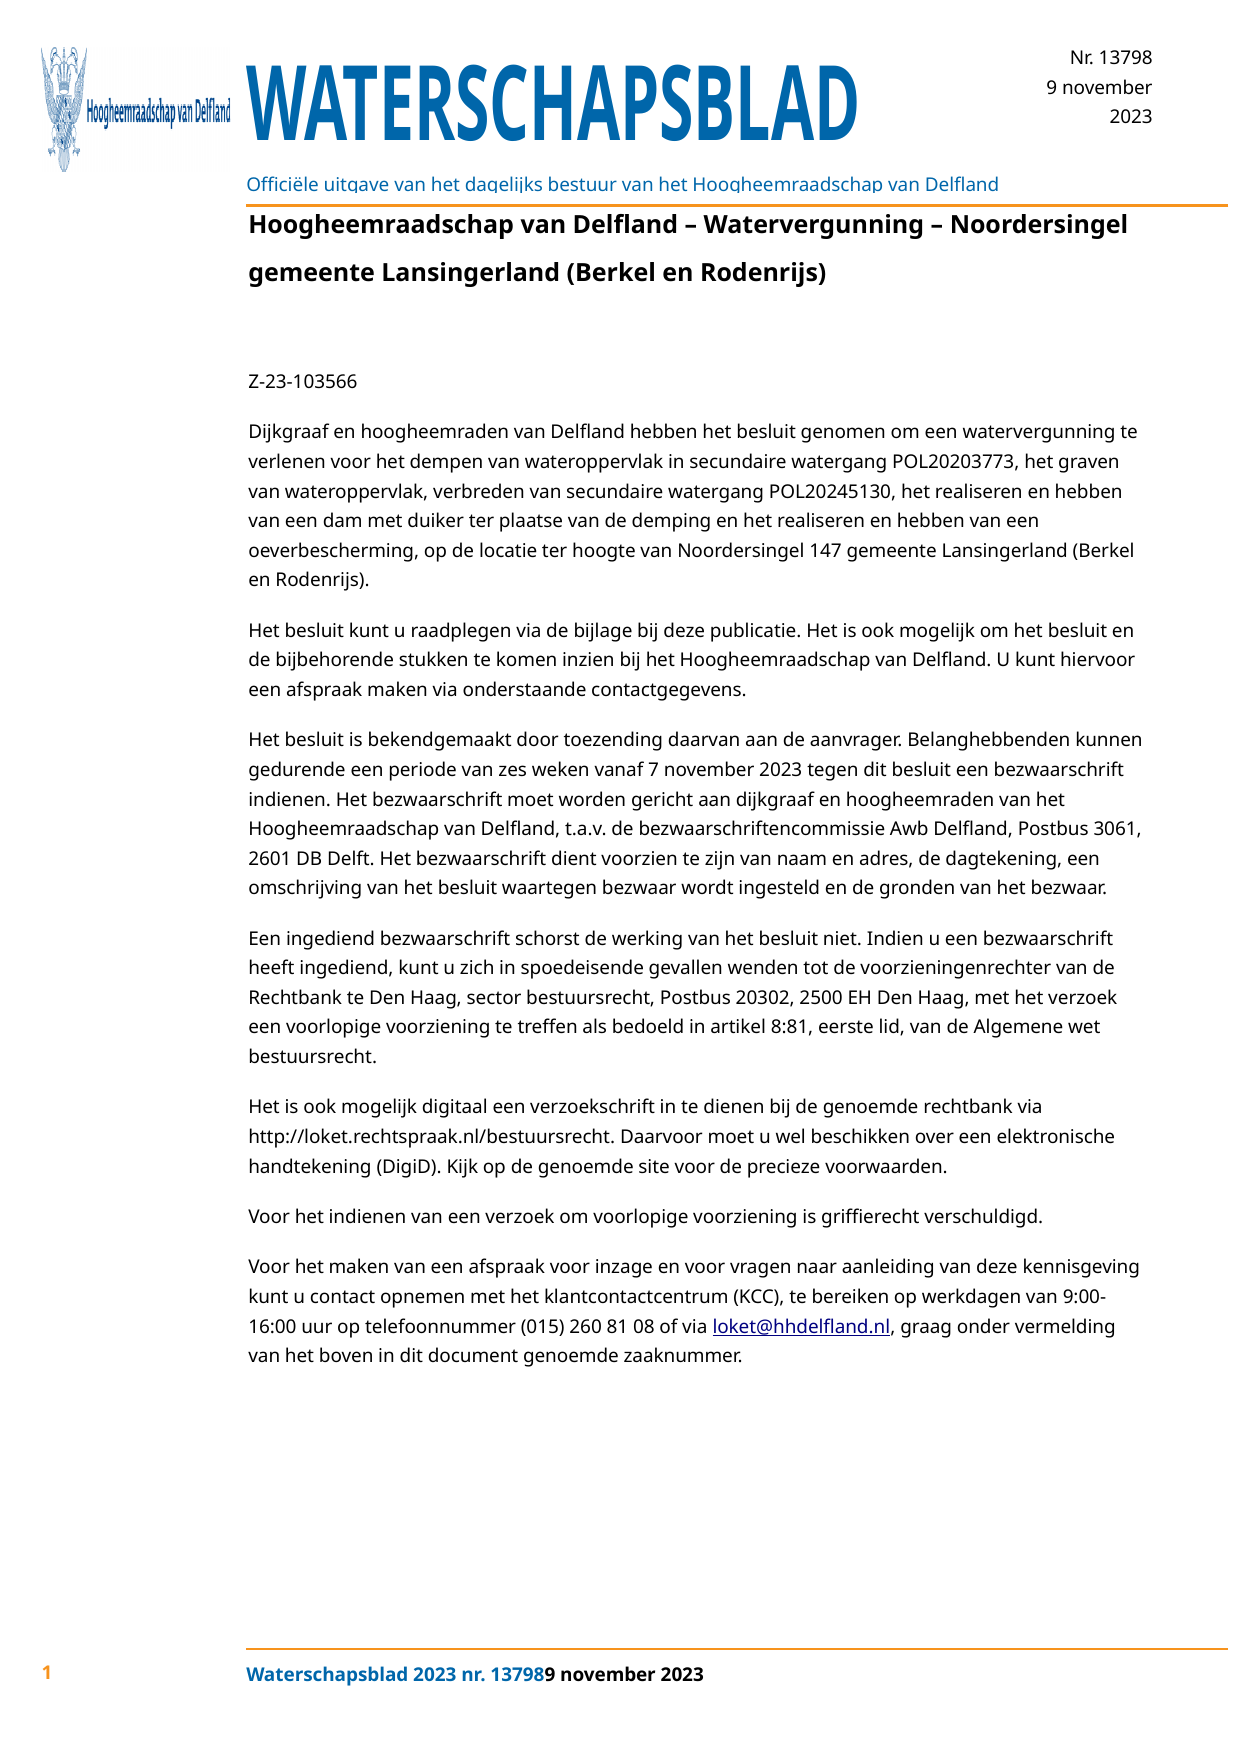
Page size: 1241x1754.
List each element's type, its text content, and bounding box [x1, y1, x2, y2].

text Z-23-103566 [248, 368, 1152, 394]
text Een ingediend bezwaarschrift schorst de werking van het besluit niet. Indien u een bezwaarschrift heeft ingediend, kunt u zich in spoedeisende gevallen wenden tot de voorzieningenrechter van de Rechtbank te Den Haag, sector bestuursrecht, Postbus 20302, 2500 EH Den Haag, met het verzoek een voorlopige voorziening te treffen als bedoeld in artikel 8:81, eerste lid, van de Algemene wet bestuursrecht. [248, 925, 1152, 1069]
text Het is ook mogelijk digitaal een verzoekschrift in te dienen bij de genoemde rechtbank via http://loket.rechtspraak.nl/bestuursrecht. Daarvoor moet u wel beschikken over een elektronische handtekening (DigiD). Kijk op de genoemde site voor de precieze voorwaarden. [248, 1094, 1152, 1179]
text Het besluit kunt u raadplegen via de bijlage bij deze publicatie. Het is ook mogelijk om het besluit en de bijbehorende stukken te komen inzien bij het Hoogheemraadschap van Delfland. U kunt hiervoor een afspraak maken via onderstaande contactgegevens. [248, 617, 1152, 702]
text Het besluit is bekendgemaakt door toezending daarvan aan de aanvrager. Belanghebbenden kunnen gedurende een periode van zes weken vanaf 7 november 2023 tegen dit besluit een bezwaarschrift indienen. Het bezwaarschrift moet worden gericht aan dijkgraaf en hoogheemraden van het Hoogheemraadschap van Delfland, t.a.v. de bezwaarschriftencommissie Awb Delfland, Postbus 3061, 2601 DB Delft. Het bezwaarschrift dient voorzien te zijn van naam en adres, de dagtekening, een omschrijving van het besluit waartegen bezwaar wordt ingesteld en de gronden van het bezwaar. [248, 727, 1152, 900]
text Voor het maken van een afspraak voor inzage en voor vragen naar aanleiding van deze kennisgeving kunt u contact opnemen met het klantcontactcentrum (KCC), te bereiken op werkdagen van 9:00-16:00 uur op telefoonnummer (015) 260 81 08 of via loket@hhdelfland.nl, graag onder vermelding van het boven in dit document genoemde zaaknummer. [248, 1254, 1152, 1368]
text Voor het indienen van een verzoek om voorlopige voorziening is griffierecht verschuldigd. [248, 1203, 1152, 1229]
text Dijkgraaf en hoogheemraden van Delfland hebben het besluit genomen om een watervergunning te verlenen voor het dempen van wateroppervlak in secundaire watergang POL20203773, het graven van wateroppervlak, verbreden van secundaire watergang POL20245130, het realiseren en hebben van een dam met duiker ter plaatse van de demping en het realiseren en hebben van een oeverbescherming, op de locatie ter hoogte van Noordersingel 147 gemeente Lansingerland (Berkel en Rodenrijs). [248, 419, 1152, 592]
text Hoogheemraadschap van Delfland – Watervergunning – Noordersingel gemeente Lansingerland (Berkel en Rodenrijs) [248, 207, 1152, 288]
picture [41, 47, 231, 172]
